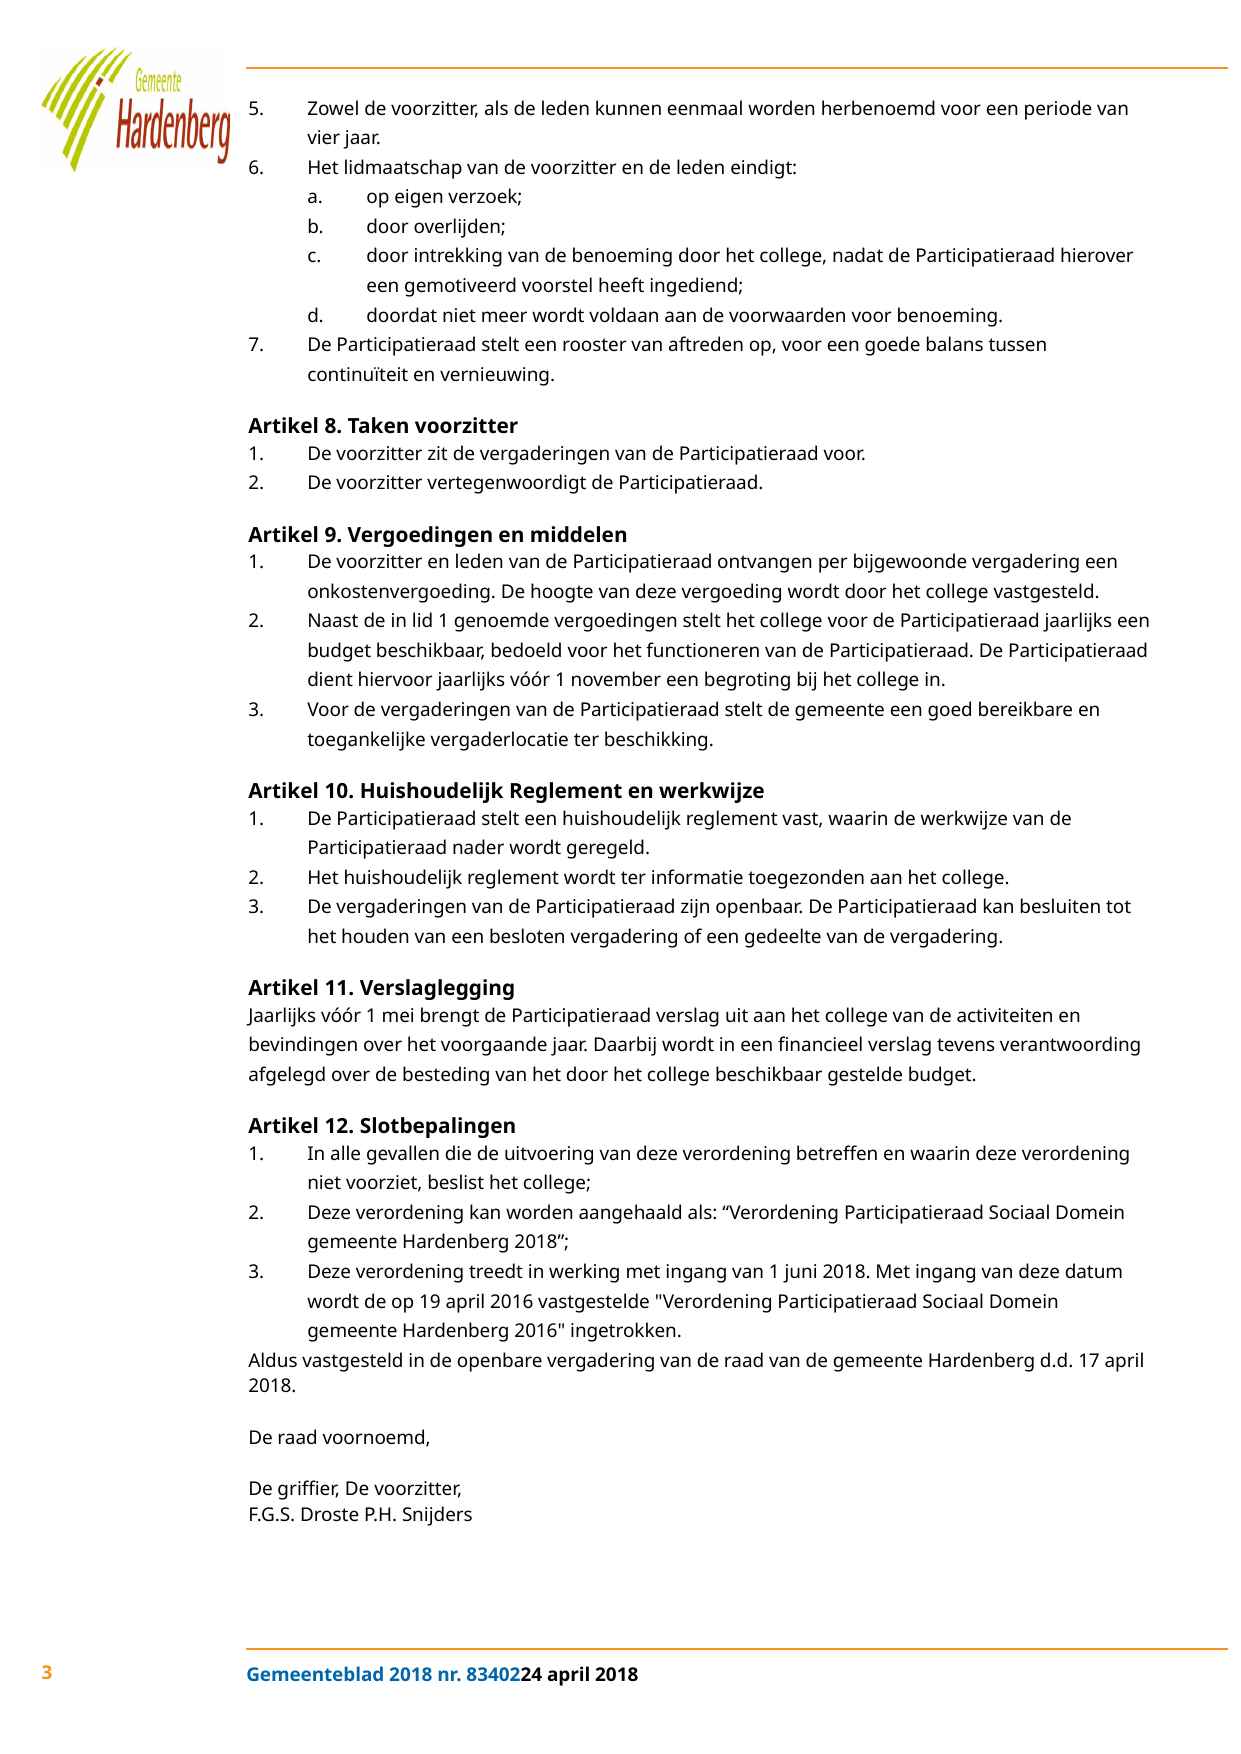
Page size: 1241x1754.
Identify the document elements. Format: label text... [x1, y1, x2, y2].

text Aldus vastgesteld in de openbare vergadering van de raad van de gemeente Hardenberg d.d. 17 april 2018. [248, 1347, 1152, 1398]
list op eigen verzoek; [307, 183, 1152, 209]
list De voorzitter vertegenwoordigt de Participatieraad. [248, 469, 1152, 495]
list De voorzitter en leden van de Participatieraad ontvangen per bijgewoonde vergadering een onkostenvergoeding. De hoogte van deze vergoeding wordt door het college vastgesteld. [248, 548, 1152, 604]
list Het lidmaatschap van de voorzitter en de leden eindigt: [248, 154, 1152, 180]
text De griffier, De voorzitter, [248, 1476, 1152, 1501]
picture [41, 47, 231, 172]
list door overlijden; [307, 213, 1152, 239]
list De Participatieraad stelt een huishoudelijk reglement vast, waarin de werkwijze van de Participatieraad nader wordt geregeld. [248, 805, 1152, 860]
text Artikel 12. Slotbepalingen [248, 1111, 1152, 1140]
list Deze verordening kan worden aangehaald als: “Verordening Participatieraad Sociaal Domein gemeente Hardenberg 2018”; [248, 1199, 1152, 1254]
list De Participatieraad stelt een rooster van aftreden op, voor een goede balans tussen continuïteit en vernieuwing. [248, 331, 1152, 387]
list Deze verordening treedt in werking met ingang van 1 juni 2018. Met ingang van deze datum wordt de op 19 april 2016 vastgestelde "Verordening Participatieraad Sociaal Domein gemeente Hardenberg 2016" ingetrokken. [248, 1258, 1152, 1343]
list door intrekking van de benoeming door het college, nadat de Participatieraad hierover een gemotiveerd voorstel heeft ingediend; [307, 243, 1152, 298]
list doordat niet meer wordt voldaan aan de voorwaarden voor benoeming. [307, 302, 1152, 328]
text Jaarlijks vóór 1 mei brengt de Participatieraad verslag uit aan het college van de activiteiten en bevindingen over het voorgaande jaar. Daarbij wordt in een financieel verslag tevens verantwoording afgelegd over de besteding van het door het college beschikbaar gestelde budget. [248, 1002, 1152, 1087]
text Artikel 10. Huishoudelijk Reglement en werkwijze [248, 776, 1152, 805]
list Voor de vergaderingen van de Participatieraad stelt de gemeente een goed bereikbare en toegankelijke vergaderlocatie ter beschikking. [248, 696, 1152, 752]
list Het huishoudelijk reglement wordt ter informatie toegezonden aan het college. [248, 864, 1152, 889]
text De raad voornoemd, [248, 1424, 1152, 1450]
list De vergaderingen van de Participatieraad zijn openbaar. De Participatieraad kan besluiten tot het houden van een besloten vergadering of een gedeelte van de vergadering. [248, 893, 1152, 949]
list Zowel de voorzitter, als de leden kunnen eenmaal worden herbenoemd voor een periode van vier jaar. [248, 95, 1152, 150]
list Naast de in lid 1 genoemde vergoedingen stelt het college voor de Participatieraad jaarlijks een budget beschikbaar, bedoeld voor het functioneren van de Participatieraad. De Participatieraad dient hiervoor jaarlijks vóór 1 november een begroting bij het college in. [248, 607, 1152, 692]
text Artikel 11. Verslaglegging [248, 973, 1152, 1002]
text Artikel 8. Taken voorzitter [248, 411, 1152, 440]
text Artikel 9. Vergoedingen en middelen [248, 520, 1152, 548]
text F.G.S. Droste P.H. Snijders [248, 1501, 1152, 1527]
list In alle gevallen die de uitvoering van deze verordening betreffen en waarin deze verordening niet voorziet, beslist het college; [248, 1140, 1152, 1195]
list De voorzitter zit de vergaderingen van de Participatieraad voor. [248, 440, 1152, 466]
